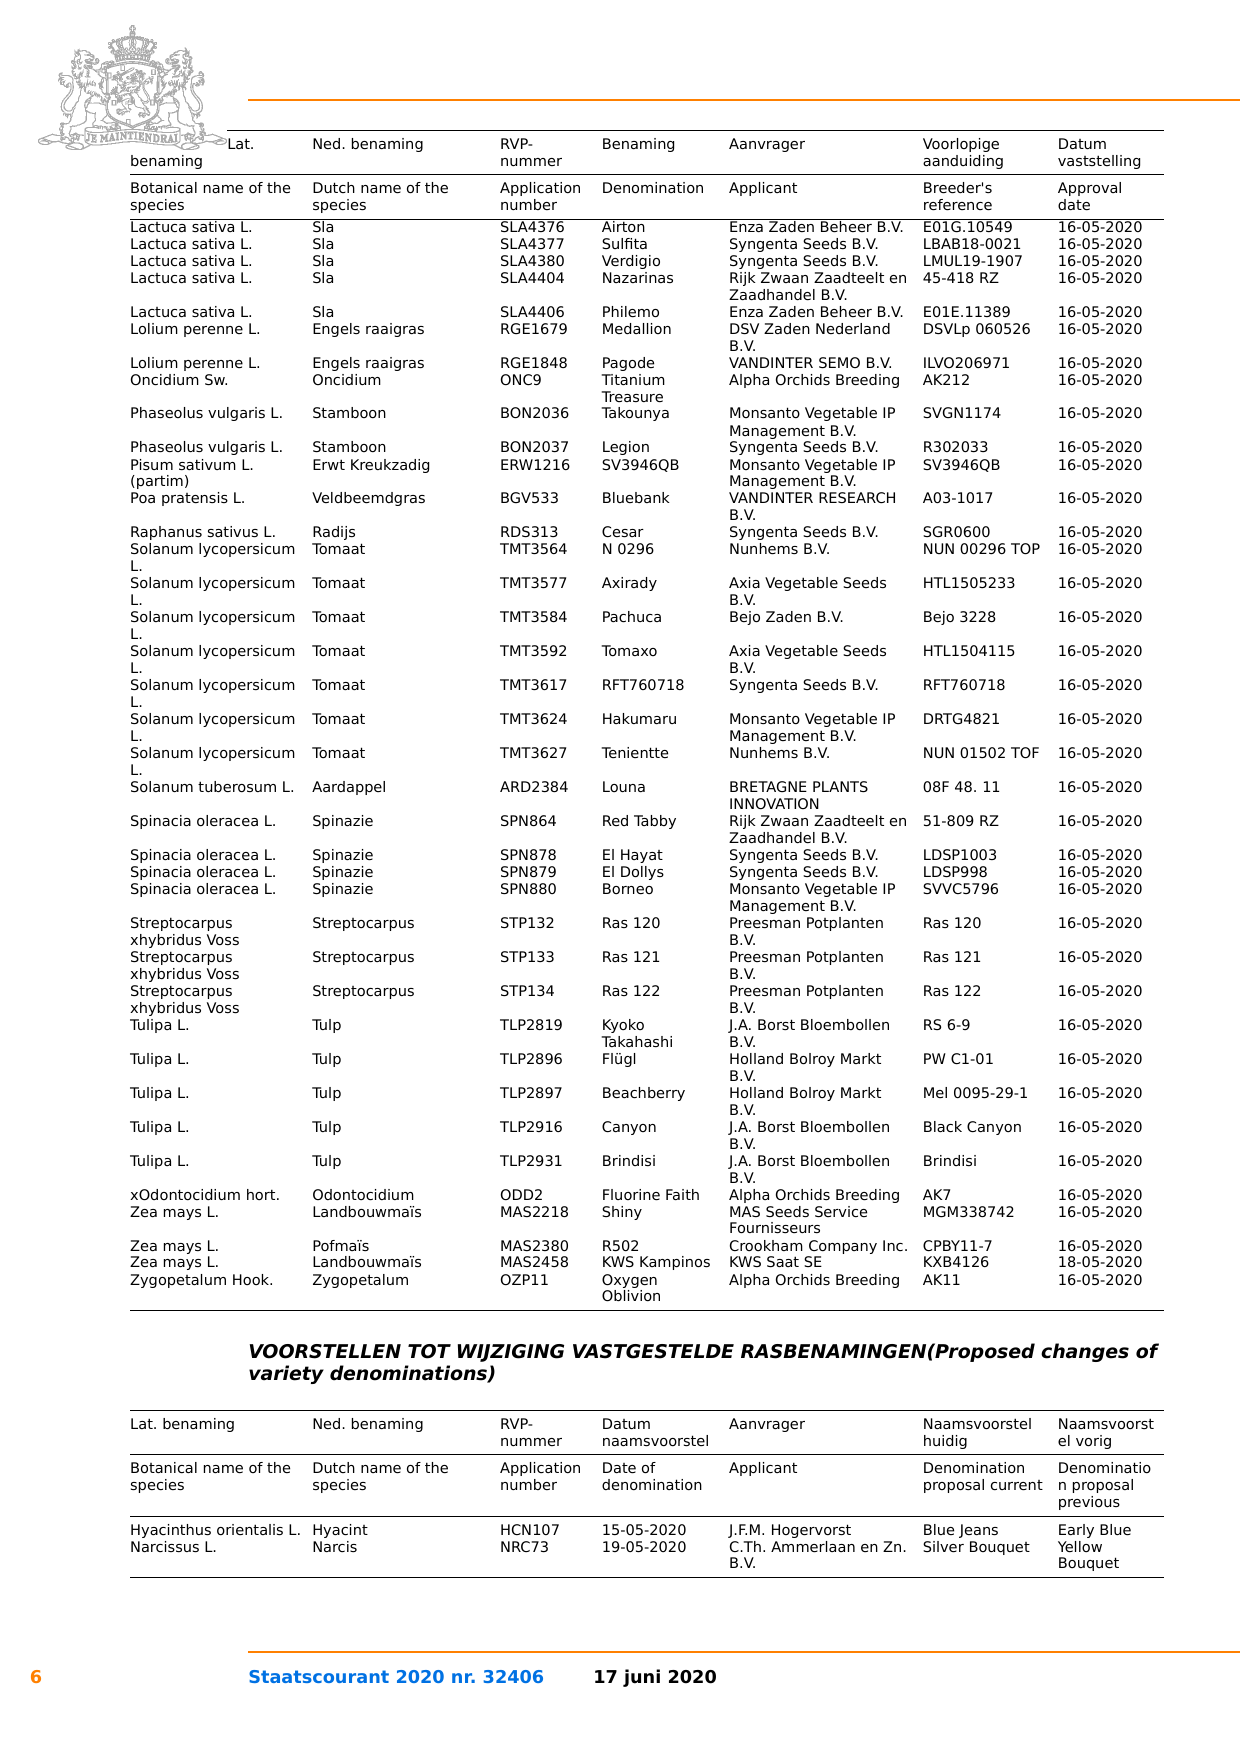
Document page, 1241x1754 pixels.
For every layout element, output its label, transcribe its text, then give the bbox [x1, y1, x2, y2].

table_cell Dutch name of the species [306, 1455, 494, 1516]
table_header Lat. benaming [130, 1411, 306, 1454]
table_cell Spinacia oleracea L. [130, 881, 306, 915]
table_cell STP133 [494, 949, 596, 983]
table_cell 16-05-2020 [1052, 643, 1163, 677]
table_cell Lolium perenne L. [130, 321, 306, 354]
table_cell Preesman Potplanten B.V. [723, 915, 917, 949]
table_cell 19-05-2020 [596, 1539, 723, 1577]
table_cell BON2036 [494, 405, 596, 439]
table_cell DSV Zaden Nederland B.V. [723, 321, 917, 354]
table_cell ARD2384 [494, 779, 596, 813]
table_cell 16-05-2020 [1052, 439, 1163, 456]
table_cell Pofmaïs [306, 1238, 494, 1254]
subtitle VOORSTELLEN TOT WIJZIGING VASTGESTELDE RASBENAMINGEN(Proposed changes of variety denominations) [248, 1341, 1163, 1385]
table_cell 16-05-2020 [1052, 1017, 1163, 1051]
table_cell Tulp [306, 1051, 494, 1084]
table_cell Phaseolus vulgaris L. [130, 405, 306, 439]
table_cell NUN 00296 TOP [917, 541, 1052, 575]
table_cell Engels raaigras [306, 321, 494, 354]
table_cell J.A. Borst Bloembollen B.V. [723, 1119, 917, 1152]
table_cell Stamboon [306, 439, 494, 456]
table_cell SPN879 [494, 864, 596, 881]
table_cell Dutch name of the species [306, 175, 494, 219]
table_cell NUN 01502 TOF [917, 745, 1052, 779]
table_cell Narcis [306, 1539, 494, 1577]
table_cell TMT3592 [494, 643, 596, 677]
table_cell Takounya [596, 405, 723, 439]
table_cell STP132 [494, 915, 596, 949]
table_cell Streptocarpus [306, 915, 494, 949]
table_cell AK7 [917, 1186, 1052, 1203]
table_cell Veldbeemdgras [306, 490, 494, 524]
table_cell Sla [306, 236, 494, 253]
table_cell Tulp [306, 1119, 494, 1152]
table_cell Preesman Potplanten B.V. [723, 983, 917, 1017]
table_cell Verdigio [596, 253, 723, 269]
table_cell KXB4126 [917, 1254, 1052, 1271]
table_cell xOdontocidium hort. [130, 1186, 306, 1203]
table_cell Airton [596, 220, 723, 236]
table_cell Rijk Zwaan Zaadteelt en Zaadhandel B.V. [723, 270, 917, 303]
table_cell Solanum tuberosum L. [130, 779, 306, 813]
table_cell Ras 121 [596, 949, 723, 983]
table_cell TMT3564 [494, 541, 596, 575]
table_cell Monsanto Vegetable IP Management B.V. [723, 711, 917, 745]
table_cell 16-05-2020 [1052, 1051, 1163, 1084]
table_cell Solanum lycopersicum L. [130, 575, 306, 609]
table_cell Beachberry [596, 1085, 723, 1118]
table_cell Tulp [306, 1085, 494, 1118]
table_cell MAS2380 [494, 1238, 596, 1254]
table_cell SLA4376 [494, 220, 596, 236]
table_cell SLA4380 [494, 253, 596, 269]
table_cell Louna [596, 779, 723, 813]
table_cell Syngenta Seeds B.V. [723, 236, 917, 253]
table_cell 16-05-2020 [1052, 304, 1163, 321]
table_cell Sulfita [596, 236, 723, 253]
table_cell Silver Bouquet [917, 1539, 1052, 1577]
table_cell Zygopetalum [306, 1271, 494, 1310]
table_cell Tomaat [306, 541, 494, 575]
table_cell 16-05-2020 [1052, 847, 1163, 864]
table_cell Tomaat [306, 745, 494, 779]
table_cell SV3946QB [917, 456, 1052, 490]
table_cell Oxygen Oblivion [596, 1271, 723, 1310]
table_cell ERW1216 [494, 456, 596, 490]
table_cell Lactuca sativa L. [130, 220, 306, 236]
table_cell 16-05-2020 [1052, 236, 1163, 253]
table_cell HCN107 [494, 1517, 596, 1538]
table_cell Brindisi [917, 1153, 1052, 1186]
table_header Aanvrager [723, 131, 917, 174]
table_cell Syngenta Seeds B.V. [723, 253, 917, 269]
table_cell Engels raaigras [306, 355, 494, 371]
table_cell Syngenta Seeds B.V. [723, 677, 917, 711]
table_cell 45-418 RZ [917, 270, 1052, 303]
table_cell Ras 120 [917, 915, 1052, 949]
table_cell Holland Bolroy Markt B.V. [723, 1051, 917, 1084]
table_cell Crookham Company Inc. [723, 1238, 917, 1254]
table_cell Nunhems B.V. [723, 541, 917, 575]
table_cell 16-05-2020 [1052, 253, 1163, 269]
table_cell Applicant [723, 1455, 917, 1516]
table_cell Nunhems B.V. [723, 745, 917, 779]
table_cell Tulipa L. [130, 1085, 306, 1118]
table_cell Canyon [596, 1119, 723, 1152]
table_cell VANDINTER SEMO B.V. [723, 355, 917, 371]
table_cell El Hayat [596, 847, 723, 864]
table_cell Hakumaru [596, 711, 723, 745]
table_cell 16-05-2020 [1052, 745, 1163, 779]
table_cell Kyoko Takahashi [596, 1017, 723, 1051]
table_cell BGV533 [494, 490, 596, 524]
table_cell Syngenta Seeds B.V. [723, 864, 917, 881]
table_cell Sla [306, 304, 494, 321]
table_cell Streptocarpus [306, 949, 494, 983]
table_cell TMT3584 [494, 609, 596, 643]
table_cell J.F.M. Hogervorst [723, 1517, 917, 1538]
table_cell 16-05-2020 [1052, 1204, 1163, 1237]
table_cell Fluorine Faith [596, 1186, 723, 1203]
table_cell Philemo [596, 304, 723, 321]
table_cell Cesar [596, 524, 723, 541]
table_cell 16-05-2020 [1052, 1271, 1163, 1310]
table_cell Monsanto Vegetable IP Management B.V. [723, 405, 917, 439]
table_cell 16-05-2020 [1052, 541, 1163, 575]
table_cell Rijk Zwaan Zaadteelt en Zaadhandel B.V. [723, 813, 917, 847]
table_cell CPBY11-7 [917, 1238, 1052, 1254]
table_cell Streptocarpus [306, 983, 494, 1017]
table_cell Denomination proposal previous [1052, 1455, 1163, 1516]
table_header Datum vaststelling [1052, 131, 1163, 174]
table_cell LMUL19-1907 [917, 253, 1052, 269]
table_cell 16-05-2020 [1052, 1186, 1163, 1203]
table_cell E01E.11389 [917, 304, 1052, 321]
table_cell Spinazie [306, 881, 494, 915]
table_cell Lactuca sativa L. [130, 253, 306, 269]
table_cell Syngenta Seeds B.V. [723, 524, 917, 541]
table_cell Flügl [596, 1051, 723, 1084]
table_header RVP-nummer [494, 1411, 596, 1454]
table_cell Spinacia oleracea L. [130, 813, 306, 847]
table_cell Solanum lycopersicum L. [130, 711, 306, 745]
table_header Naamsvoorstel vorig [1052, 1411, 1163, 1454]
table_cell TMT3624 [494, 711, 596, 745]
table_cell 16-05-2020 [1052, 405, 1163, 439]
table_header Ned. benaming [306, 131, 494, 174]
table_cell Sla [306, 270, 494, 303]
table_cell 16-05-2020 [1052, 1238, 1163, 1254]
table_cell BON2037 [494, 439, 596, 456]
table_cell SVGN1174 [917, 405, 1052, 439]
table_cell Application number [494, 175, 596, 219]
table_cell Alpha Orchids Breeding [723, 1271, 917, 1310]
table_cell Enza Zaden Beheer B.V. [723, 220, 917, 236]
table_cell Syngenta Seeds B.V. [723, 847, 917, 864]
table_cell Axia Vegetable Seeds B.V. [723, 643, 917, 677]
table_cell Streptocarpus xhybridus Voss [130, 949, 306, 983]
table_cell Titanium Treasure [596, 371, 723, 405]
table_cell SVVC5796 [917, 881, 1052, 915]
table_cell 16-05-2020 [1052, 609, 1163, 643]
table_cell TLP2931 [494, 1153, 596, 1186]
table_cell SLA4404 [494, 270, 596, 303]
table_header Lat. benaming [130, 131, 306, 174]
table_cell LDSP1003 [917, 847, 1052, 864]
table_cell Black Canyon [917, 1119, 1052, 1152]
table_cell RDS313 [494, 524, 596, 541]
table_cell Streptocarpus xhybridus Voss [130, 983, 306, 1017]
table_cell 16-05-2020 [1052, 490, 1163, 524]
table_cell Bejo Zaden B.V. [723, 609, 917, 643]
table_cell 16-05-2020 [1052, 575, 1163, 609]
table_cell RGE1848 [494, 355, 596, 371]
table_cell Monsanto Vegetable IP Management B.V. [723, 881, 917, 915]
table_cell Oncidium Sw. [130, 371, 306, 405]
table_cell 51-809 RZ [917, 813, 1052, 847]
table_cell HTL1504115 [917, 643, 1052, 677]
table_cell J.A. Borst Bloembollen B.V. [723, 1017, 917, 1051]
table_cell RGE1679 [494, 321, 596, 354]
table_cell Hyacint [306, 1517, 494, 1538]
table_cell Botanical name of the species [130, 175, 306, 219]
table_cell Spinazie [306, 864, 494, 881]
table_cell Brindisi [596, 1153, 723, 1186]
table_cell Spinacia oleracea L. [130, 864, 306, 881]
table_cell Nazarinas [596, 270, 723, 303]
table_cell Solanum lycopersicum L. [130, 643, 306, 677]
table_cell Medallion [596, 321, 723, 354]
table_cell BRETAGNE PLANTS INNOVATION [723, 779, 917, 813]
table_cell 16-05-2020 [1052, 677, 1163, 711]
table_cell Tomaat [306, 575, 494, 609]
table_header Naamsvoorstel huidig [917, 1411, 1052, 1454]
table_cell 16-05-2020 [1052, 915, 1163, 949]
table_cell Pagode [596, 355, 723, 371]
table_cell Bluebank [596, 490, 723, 524]
table_cell 16-05-2020 [1052, 220, 1163, 236]
table_cell TLP2819 [494, 1017, 596, 1051]
table_cell Tulipa L. [130, 1051, 306, 1084]
table_cell 16-05-2020 [1052, 524, 1163, 541]
table_cell Application number [494, 1455, 596, 1516]
table_cell Lactuca sativa L. [130, 270, 306, 303]
table_cell Red Tabby [596, 813, 723, 847]
table_cell Alpha Orchids Breeding [723, 1186, 917, 1203]
table_cell Tomaat [306, 643, 494, 677]
table_cell Date of denomination [596, 1455, 723, 1516]
table_cell Lolium perenne L. [130, 355, 306, 371]
table_header RVP-nummer [494, 131, 596, 174]
table_cell Spinacia oleracea L. [130, 847, 306, 864]
table_cell 16-05-2020 [1052, 864, 1163, 881]
table_cell 16-05-2020 [1052, 1153, 1163, 1186]
table_cell NRC73 [494, 1539, 596, 1577]
table_cell 18-05-2020 [1052, 1254, 1163, 1271]
table_cell Ras 121 [917, 949, 1052, 983]
table_cell Stamboon [306, 405, 494, 439]
table_cell ILVO206971 [917, 355, 1052, 371]
table_cell HTL1505233 [917, 575, 1052, 609]
table_cell Preesman Potplanten B.V. [723, 949, 917, 983]
table_cell 08F 48. 11 [917, 779, 1052, 813]
table_cell 16-05-2020 [1052, 270, 1163, 303]
table_header Aanvrager [723, 1411, 917, 1454]
table_cell J.A. Borst Bloembollen B.V. [723, 1153, 917, 1186]
table_cell RFT760718 [917, 677, 1052, 711]
table_cell LDSP998 [917, 864, 1052, 881]
table_cell MAS Seeds Service Fournisseurs [723, 1204, 917, 1237]
table_cell Axia Vegetable Seeds B.V. [723, 575, 917, 609]
table_cell Zea mays L. [130, 1238, 306, 1254]
table_cell Oncidium [306, 371, 494, 405]
table_header Voorlopige aanduiding [917, 131, 1052, 174]
table_cell E01G.10549 [917, 220, 1052, 236]
table_cell RFT760718 [596, 677, 723, 711]
table_cell SGR0600 [917, 524, 1052, 541]
table_cell Poa pratensis L. [130, 490, 306, 524]
table_cell 16-05-2020 [1052, 813, 1163, 847]
table_cell 16-05-2020 [1052, 949, 1163, 983]
table_cell Sla [306, 220, 494, 236]
table_cell 16-05-2020 [1052, 371, 1163, 405]
table_cell Tulipa L. [130, 1017, 306, 1051]
table_cell Tulp [306, 1017, 494, 1051]
table_cell Legion [596, 439, 723, 456]
table_cell Zea mays L. [130, 1204, 306, 1237]
table_cell TLP2897 [494, 1085, 596, 1118]
table_cell R502 [596, 1238, 723, 1254]
table_cell Shiny [596, 1204, 723, 1237]
table_cell SPN878 [494, 847, 596, 864]
table_cell R302033 [917, 439, 1052, 456]
table_cell 16-05-2020 [1052, 711, 1163, 745]
table_cell TLP2916 [494, 1119, 596, 1152]
table_cell Ras 122 [596, 983, 723, 1017]
table_cell 16-05-2020 [1052, 1119, 1163, 1152]
table_cell El Dollys [596, 864, 723, 881]
table_header Datum naamsvoorstel [596, 1411, 723, 1454]
table_cell Sla [306, 253, 494, 269]
table_cell Zea mays L. [130, 1254, 306, 1271]
table_cell AK11 [917, 1271, 1052, 1310]
table_cell Hyacinthus orientalis L. [130, 1517, 306, 1538]
table_cell 16-05-2020 [1052, 456, 1163, 490]
table_cell Ras 122 [917, 983, 1052, 1017]
table_cell TMT3627 [494, 745, 596, 779]
table_cell Solanum lycopersicum L. [130, 745, 306, 779]
table_cell Odontocidium [306, 1186, 494, 1203]
table_cell Enza Zaden Beheer B.V. [723, 304, 917, 321]
table_cell Yellow Bouquet [1052, 1539, 1163, 1577]
table_cell Tomaat [306, 609, 494, 643]
table_cell PW C1-01 [917, 1051, 1052, 1084]
table_cell Tenientte [596, 745, 723, 779]
table_cell AK212 [917, 371, 1052, 405]
table_cell MAS2218 [494, 1204, 596, 1237]
table_cell 16-05-2020 [1052, 1085, 1163, 1118]
table_cell Holland Bolroy Markt B.V. [723, 1085, 917, 1118]
table_cell A03-1017 [917, 490, 1052, 524]
picture [38, 25, 227, 150]
table_cell STP134 [494, 983, 596, 1017]
table_cell Aardappel [306, 779, 494, 813]
table_cell TMT3577 [494, 575, 596, 609]
table_cell Tulipa L. [130, 1119, 306, 1152]
table_cell 16-05-2020 [1052, 983, 1163, 1017]
table_cell Tomaat [306, 711, 494, 745]
table_cell MAS2458 [494, 1254, 596, 1271]
table_cell Approval date [1052, 175, 1163, 219]
table_cell Breeder's reference [917, 175, 1052, 219]
table_cell DRTG4821 [917, 711, 1052, 745]
table_cell 16-05-2020 [1052, 321, 1163, 354]
table_cell Syngenta Seeds B.V. [723, 439, 917, 456]
table_cell Tomaxo [596, 643, 723, 677]
table_cell Spinazie [306, 847, 494, 864]
table_cell Alpha Orchids Breeding [723, 371, 917, 405]
table_cell Early Blue [1052, 1517, 1163, 1538]
table_cell LBAB18-0021 [917, 236, 1052, 253]
table_cell N 0296 [596, 541, 723, 575]
table_cell Blue Jeans [917, 1517, 1052, 1538]
table_cell SPN880 [494, 881, 596, 915]
table_cell ONC9 [494, 371, 596, 405]
table_cell RS 6-9 [917, 1017, 1052, 1051]
table_cell Pisum sativum L. (partim) [130, 456, 306, 490]
table_cell 16-05-2020 [1052, 355, 1163, 371]
table_cell TMT3617 [494, 677, 596, 711]
table_cell SLA4406 [494, 304, 596, 321]
table_cell SV3946QB [596, 456, 723, 490]
table_cell Streptocarpus xhybridus Voss [130, 915, 306, 949]
table_cell Raphanus sativus L. [130, 524, 306, 541]
table_cell Botanical name of the species [130, 1455, 306, 1516]
table_cell Solanum lycopersicum L. [130, 609, 306, 643]
table_cell Landbouwmaïs [306, 1254, 494, 1271]
table_cell Phaseolus vulgaris L. [130, 439, 306, 456]
table_cell 16-05-2020 [1052, 881, 1163, 915]
table_cell C.Th. Ammerlaan en Zn. B.V. [723, 1539, 917, 1577]
table_cell Solanum lycopersicum L. [130, 541, 306, 575]
table_cell Monsanto Vegetable IP Management B.V. [723, 456, 917, 490]
table_cell Axirady [596, 575, 723, 609]
table_cell Denomination proposal current [917, 1455, 1052, 1516]
table_cell Bejo 3228 [917, 609, 1052, 643]
table_cell Solanum lycopersicum L. [130, 677, 306, 711]
table_cell 15-05-2020 [596, 1517, 723, 1538]
table_cell Pachuca [596, 609, 723, 643]
table_cell Mel 0095-29-1 [917, 1085, 1052, 1118]
table_cell DSVLp 060526 [917, 321, 1052, 354]
table_cell MGM338742 [917, 1204, 1052, 1237]
table_cell VANDINTER RESEARCH B.V. [723, 490, 917, 524]
table_cell KWS Saat SE [723, 1254, 917, 1271]
table_cell Ras 120 [596, 915, 723, 949]
table_cell TLP2896 [494, 1051, 596, 1084]
table_cell SLA4377 [494, 236, 596, 253]
table_header Ned. benaming [306, 1411, 494, 1454]
table_cell Borneo [596, 881, 723, 915]
table_cell Denomination [596, 175, 723, 219]
table_cell KWS Kampinos [596, 1254, 723, 1271]
table_cell Erwt Kreukzadig [306, 456, 494, 490]
table_cell Zygopetalum Hook. [130, 1271, 306, 1310]
table_cell Spinazie [306, 813, 494, 847]
table_cell SPN864 [494, 813, 596, 847]
table_cell Lactuca sativa L. [130, 304, 306, 321]
table_header Benaming [596, 131, 723, 174]
table_cell Lactuca sativa L. [130, 236, 306, 253]
table_cell Applicant [723, 175, 917, 219]
table_cell Landbouwmaïs [306, 1204, 494, 1237]
table_cell Radijs [306, 524, 494, 541]
table_cell Narcissus L. [130, 1539, 306, 1577]
table_cell Tomaat [306, 677, 494, 711]
table_cell Tulipa L. [130, 1153, 306, 1186]
table_cell Tulp [306, 1153, 494, 1186]
table_cell OZP11 [494, 1271, 596, 1310]
table_cell ODD2 [494, 1186, 596, 1203]
table_cell 16-05-2020 [1052, 779, 1163, 813]
